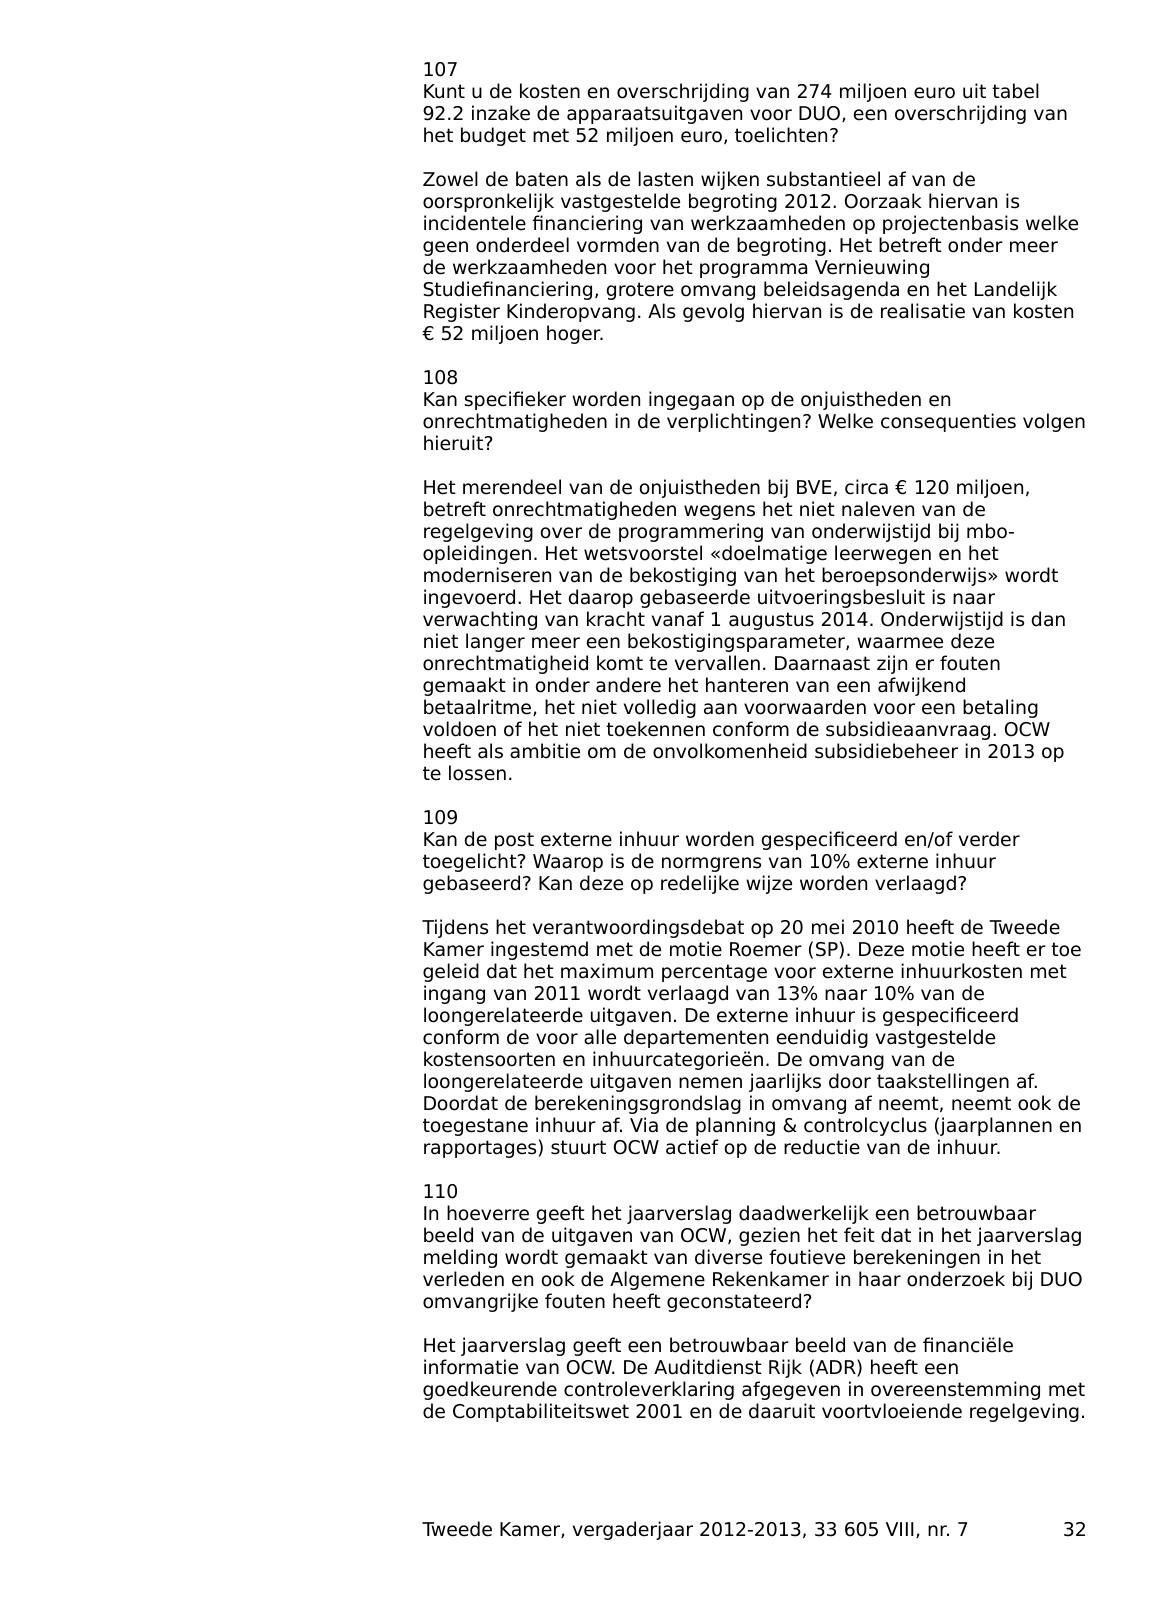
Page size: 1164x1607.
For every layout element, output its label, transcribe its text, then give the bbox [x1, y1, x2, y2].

text Het jaarverslag geeft een betrouwbaar beeld van de financiële informatie van OCW. De Auditdienst Rijk (ADR) heeft een goedkeurende controleverklaring afgegeven in overeenstemming met de Comptabiliteitswet 2001 en de daaruit voortvloeiende regelgeving. [422, 1335, 1087, 1423]
text Kan de post externe inhuur worden gespecificeerd en/of verder toegelicht? Waarop is de normgrens van 10% externe inhuur gebaseerd? Kan deze op redelijke wijze worden verlaagd? [422, 829, 1087, 895]
text In hoeverre geeft het jaarverslag daadwerkelijk een betrouwbaar beeld van de uitgaven van OCW, gezien het feit dat in het jaarverslag melding wordt gemaakt van diverse foutieve berekeningen in het verleden en ook de Algemene Rekenkamer in haar onderzoek bij DUO omvangrijke fouten heeft geconstateerd? [422, 1203, 1087, 1313]
text 107 [422, 59, 1087, 81]
text 110 [422, 1181, 1087, 1203]
text Het merendeel van de onjuistheden bij BVE, circa € 120 miljoen, betreft onrechtmatigheden wegens het niet naleven van de regelgeving over de programmering van onderwijstijd bij mbo-opleidingen. Het wetsvoorstel «doelmatige leerwegen en het moderniseren van de bekostiging van het beroepsonderwijs» wordt ingevoerd. Het daarop gebaseerde uitvoeringsbesluit is naar verwachting van kracht vanaf 1 augustus 2014. Onderwijstijd is dan niet langer meer een bekostigingsparameter, waarmee deze onrechtmatigheid komt te vervallen. Daarnaast zijn er fouten gemaakt in onder andere het hanteren van een afwijkend betaalritme, het niet volledig aan voorwaarden voor een betaling voldoen of het niet toekennen conform de subsidieaanvraag. OCW heeft als ambitie om de onvolkomenheid subsidiebeheer in 2013 op te lossen. [422, 477, 1087, 785]
text 108 [422, 367, 1087, 389]
text 109 [422, 807, 1087, 829]
text Kunt u de kosten en overschrijding van 274 miljoen euro uit tabel 92.2 inzake de apparaatsuitgaven voor DUO, een overschrijding van het budget met 52 miljoen euro, toelichten? [422, 81, 1087, 147]
text Tijdens het verantwoordingsdebat op 20 mei 2010 heeft de Tweede Kamer ingestemd met de motie Roemer (SP). Deze motie heeft er toe geleid dat het maximum percentage voor externe inhuurkosten met ingang van 2011 wordt verlaagd van 13% naar 10% van de loongerelateerde uitgaven. De externe inhuur is gespecificeerd conform de voor alle departementen eenduidig vastgestelde kostensoorten en inhuurcategorieën. De omvang van de loongerelateerde uitgaven nemen jaarlijks door taakstellingen af. Doordat de berekeningsgrondslag in omvang af neemt, neemt ook de toegestane inhuur af. Via de planning & controlcyclus (jaarplannen en rapportages) stuurt OCW actief op de reductie van de inhuur. [422, 917, 1087, 1159]
text Zowel de baten als de lasten wijken substantieel af van de oorspronkelijk vastgestelde begroting 2012. Oorzaak hiervan is incidentele financiering van werkzaamheden op projectenbasis welke geen onderdeel vormden van de begroting. Het betreft onder meer de werkzaamheden voor het programma Vernieuwing Studiefinanciering, grotere omvang beleidsagenda en het Landelijk Register Kinderopvang. Als gevolg hiervan is de realisatie van kosten € 52 miljoen hoger. [422, 169, 1087, 345]
text Kan specifieker worden ingegaan op de onjuistheden en onrechtmatigheden in de verplichtingen? Welke consequenties volgen hieruit? [422, 389, 1087, 455]
